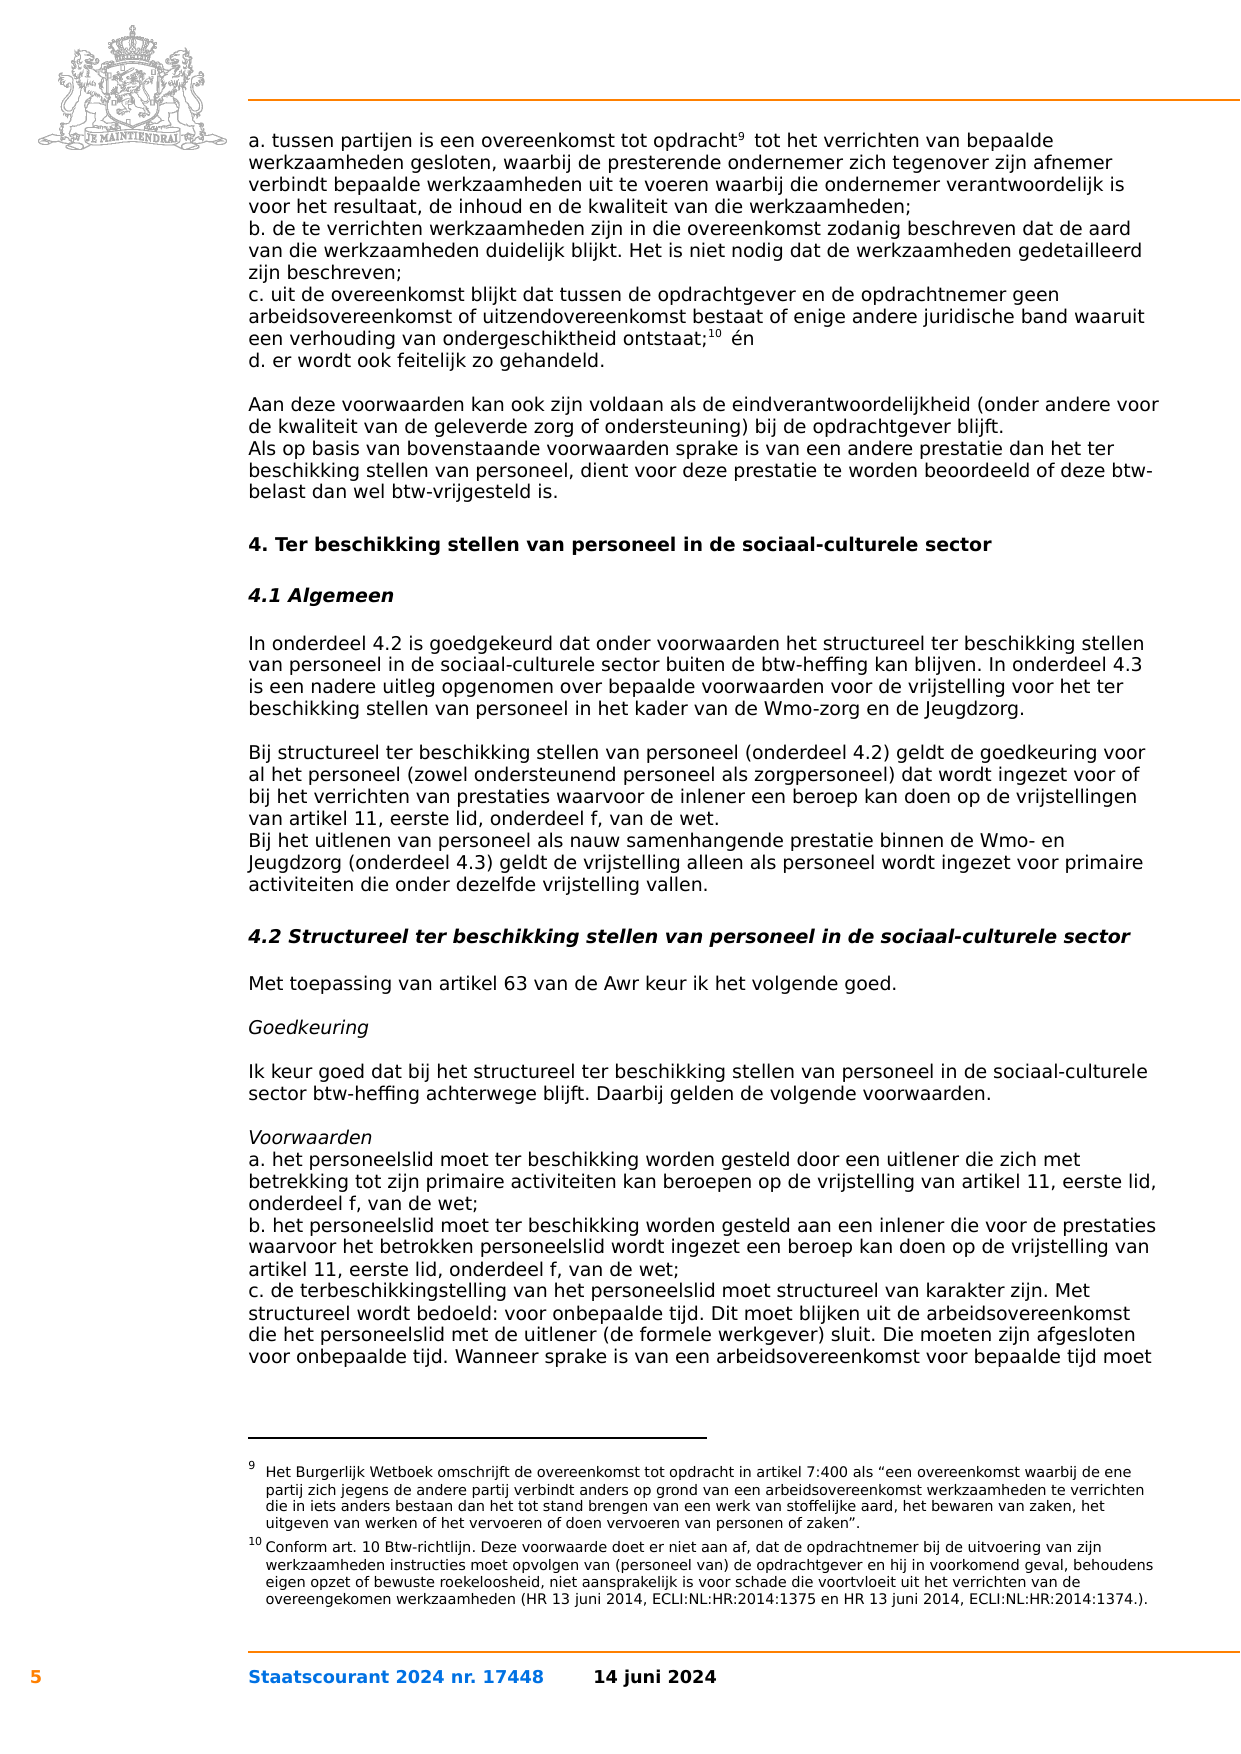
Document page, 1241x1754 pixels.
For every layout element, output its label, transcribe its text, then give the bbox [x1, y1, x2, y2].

text a. tussen partijen is een overeenkomst tot opdracht tot het verrichten van bepaalde werkzaamheden gesloten, waarbij de presterende ondernemer zich tegenover zijn afnemer verbindt bepaalde werkzaamheden uit te voeren waarbij die ondernemer verantwoordelijk is voor het resultaat, de inhoud en de kwaliteit van die werkzaamheden; [248, 130, 1163, 218]
subtitle 4.2 Structureel ter beschikking stellen van personeel in de sociaal-culturele sector [248, 926, 1163, 948]
text Het Burgerlijk Wetboek omschrijft de overeenkomst tot opdracht in artikel 7:400 als “een overeenkomst waarbij de ene partij zich jegens de andere partij verbindt anders op grond van een arbeidsovereenkomst werkzaamheden te verrichten die in iets anders bestaan dan het tot stand brengen van een werk van stoffelijke aard, het bewaren van zaken, het uitgeven van werken of het vervoeren of doen vervoeren van personen of zaken”. [248, 1459, 1163, 1532]
subtitle 4. Ter beschikking stellen van personeel in de sociaal-culturele sector [248, 533, 1163, 555]
subtitle 4.1 Algemeen [248, 585, 1163, 607]
text d. er wordt ook feitelijk zo gehandeld. [248, 350, 1163, 372]
subtitle Voorwaarden [248, 1127, 1163, 1148]
text c. de terbeschikkingstelling van het personeelslid moet structureel van karakter zijn. Met structureel wordt bedoeld: voor onbepaalde tijd. Dit moet blijken uit de arbeidsovereenkomst die het personeelslid met de uitlener (de formele werkgever) sluit. Die moeten zijn afgesloten voor onbepaalde tijd. Wanneer sprake is van een arbeidsovereenkomst voor bepaalde tijd moet [248, 1280, 1163, 1368]
picture [38, 25, 227, 150]
text Als op basis van bovenstaande voorwaarden sprake is van een andere prestatie dan het ter beschikking stellen van personeel, dient voor deze prestatie te worden beoordeeld of deze btw-belast dan wel btw-vrijgesteld is. [248, 437, 1163, 503]
text Bij het uitlenen van personeel als nauw samenhangende prestatie binnen de Wmo- en Jeugdzorg (onderdeel 4.3) geldt de vrijstelling alleen als personeel wordt ingezet voor primaire activiteiten die onder dezelfde vrijstelling vallen. [248, 830, 1163, 896]
text a. het personeelslid moet ter beschikking worden gesteld door een uitlener die zich met betrekking tot zijn primaire activiteiten kan beroepen op de vrijstelling van artikel 11, eerste lid, onderdeel f, van de wet; [248, 1148, 1163, 1214]
text Met toepassing van artikel 63 van de Awr keur ik het volgende goed. [248, 973, 1163, 995]
text c. uit de overeenkomst blijkt dat tussen de opdrachtgever en de opdrachtnemer geen arbeidsovereenkomst of uitzendovereenkomst bestaat of enige andere juridische band waaruit een verhouding van ondergeschiktheid ontstaat; én [248, 284, 1163, 350]
text In onderdeel 4.2 is goedgekeurd dat onder voorwaarden het structureel ter beschikking stellen van personeel in de sociaal-culturele sector buiten de btw-heffing kan blijven. In onderdeel 4.3 is een nadere uitleg opgenomen over bepaalde voorwaarden voor de vrijstelling voor het ter beschikking stellen van personeel in het kader van de Wmo-zorg en de Jeugdzorg. [248, 632, 1163, 720]
text Aan deze voorwaarden kan ook zijn voldaan als de eindverantwoordelijkheid (onder andere voor de kwaliteit van de geleverde zorg of ondersteuning) bij de opdrachtgever blijft. [248, 393, 1163, 437]
subtitle Goedkeuring [248, 1017, 1163, 1039]
text b. de te verrichten werkzaamheden zijn in die overeenkomst zodanig beschreven dat de aard van die werkzaamheden duidelijk blijkt. Het is niet nodig dat de werkzaamheden gedetailleerd zijn beschreven; [248, 218, 1163, 284]
text b. het personeelslid moet ter beschikking worden gesteld aan een inlener die voor de prestaties waarvoor het betrokken personeelslid wordt ingezet een beroep kan doen op de vrijstelling van artikel 11, eerste lid, onderdeel f, van de wet; [248, 1214, 1163, 1280]
text Bij structureel ter beschikking stellen van personeel (onderdeel 4.2) geldt de goedkeuring voor al het personeel (zowel ondersteunend personeel als zorgpersoneel) dat wordt ingezet voor of bij het verrichten van prestaties waarvoor de inlener een beroep kan doen op de vrijstellingen van artikel 11, eerste lid, onderdeel f, van de wet. [248, 742, 1163, 830]
text Ik keur goed dat bij het structureel ter beschikking stellen van personeel in de sociaal-culturele sector btw-heffing achterwege blijft. Daarbij gelden de volgende voorwaarden. [248, 1061, 1163, 1105]
text Conform art. 10 Btw-richtlijn. Deze voorwaarde doet er niet aan af, dat de opdrachtnemer bij de uitvoering van zijn werkzaamheden instructies moet opvolgen van (personeel van) de opdrachtgever en hij in voorkomend geval, behoudens eigen opzet of bewuste roekeloosheid, niet aansprakelijk is voor schade die voortvloeit uit het verrichten van de overeengekomen werkzaamheden (HR 13 juni 2014, ECLI:NL:HR:2014:1375 en HR 13 juni 2014, ECLI:NL:HR:2014:1374.). [248, 1535, 1163, 1608]
